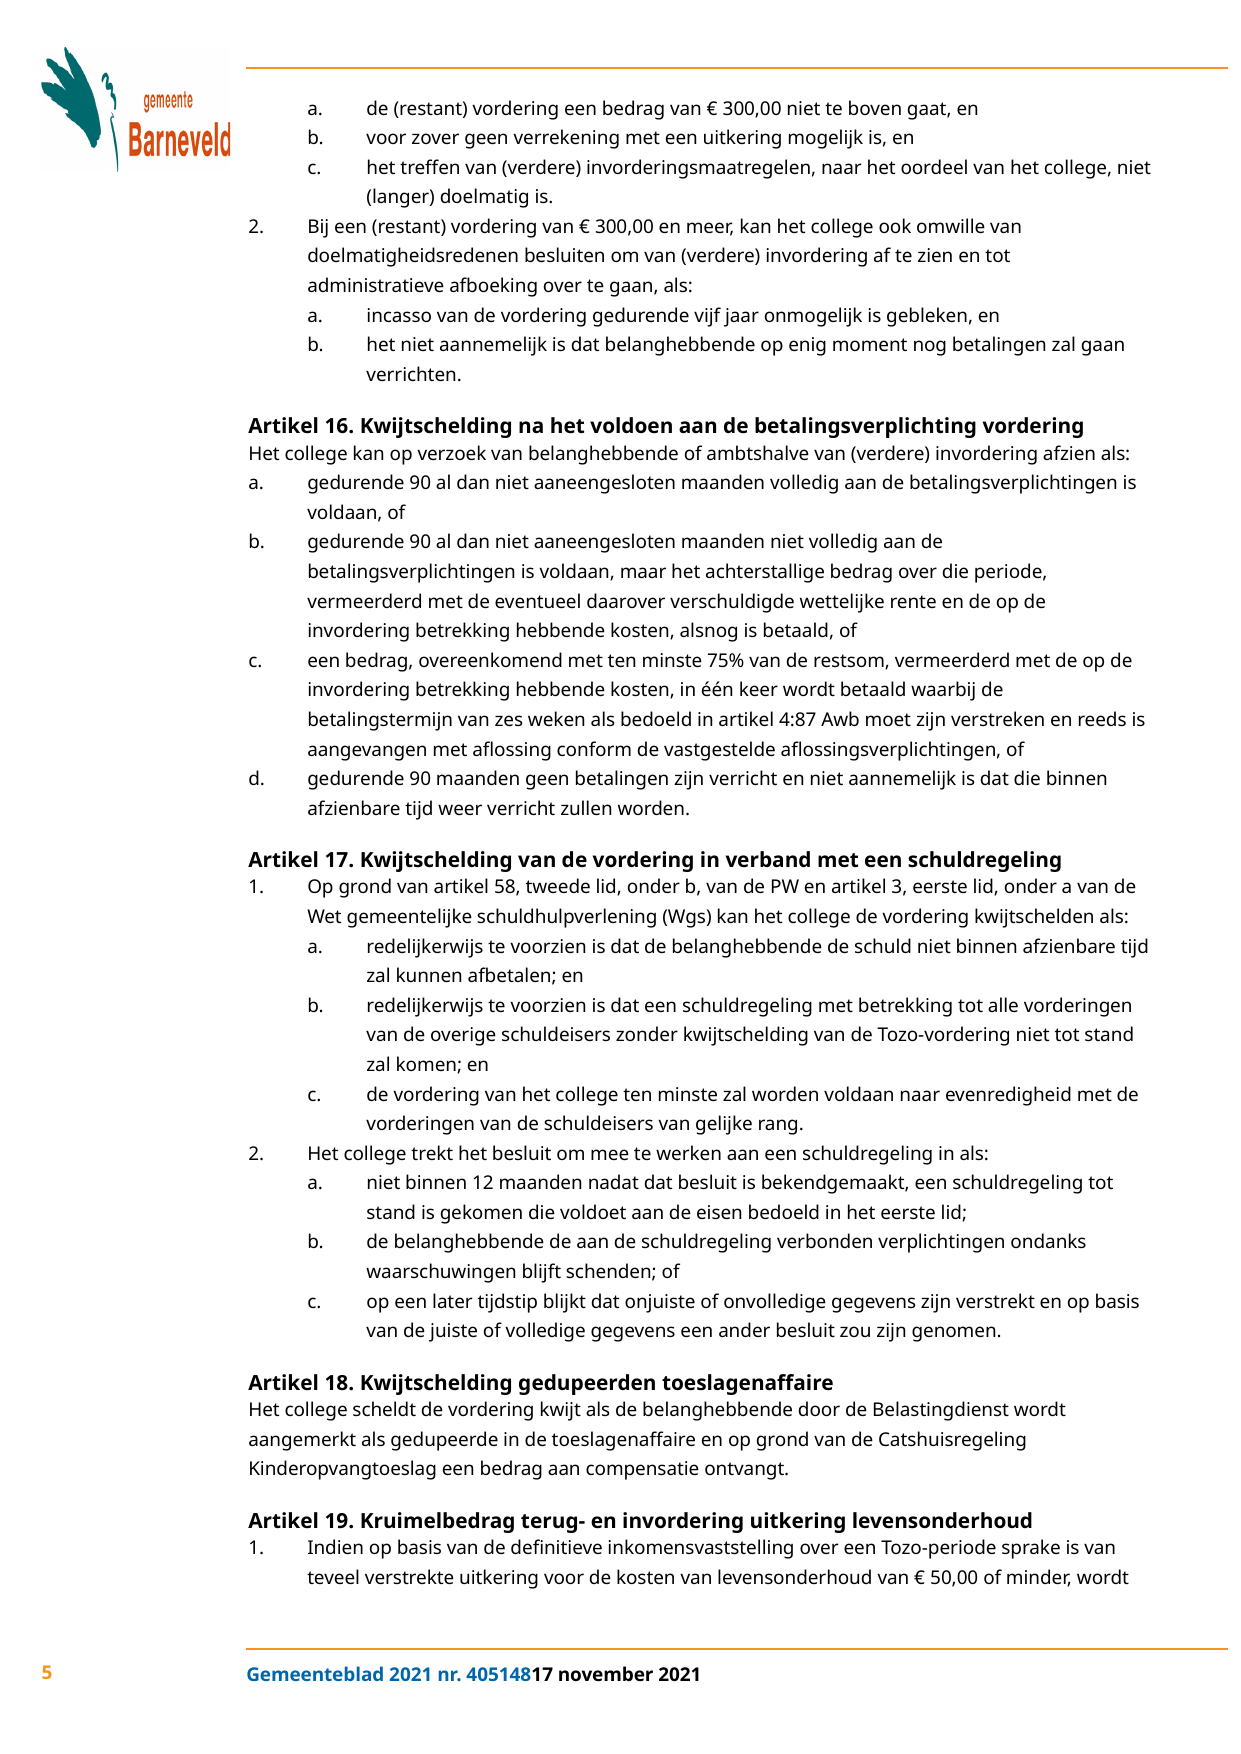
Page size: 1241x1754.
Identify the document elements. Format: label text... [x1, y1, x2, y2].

list Indien op basis van de definitieve inkomensvaststelling over een Tozo-periode sprake is van teveel verstrekte uitkering voor de kosten van levensonderhoud van € 50,00 of minder, wordt [248, 1534, 1152, 1590]
text Artikel 17. Kwijtschelding van de vordering in verband met een schuldregeling [248, 845, 1152, 874]
list niet binnen 12 maanden nadat dat besluit is bekendgemaakt, een schuldregeling tot stand is gekomen die voldoet aan de eisen bedoeld in het eerste lid; [307, 1169, 1152, 1225]
text Artikel 16. Kwijtschelding na het voldoen aan de betalingsverplichting vordering [248, 411, 1152, 440]
list een bedrag, overeenkomend met ten minste 75% van de restsom, vermeerderd met de op de invordering betrekking hebbende kosten, in één keer wordt betaald waarbij de betalingstermijn van zes weken als bedoeld in artikel 4:87 Awb moet zijn verstreken en reeds is aangevangen met aflossing conform de vastgestelde aflossingsverplichtingen, of [248, 647, 1152, 761]
list de (restant) vordering een bedrag van € 300,00 niet te boven gaat, en [307, 95, 1152, 121]
list op een later tijdstip blijkt dat onjuiste of onvolledige gegevens zijn verstrekt en op basis van de juiste of volledige gegevens een ander besluit zou zijn genomen. [307, 1288, 1152, 1343]
list gedurende 90 maanden geen betalingen zijn verricht en niet aannemelijk is dat die binnen afzienbare tijd weer verricht zullen worden. [248, 765, 1152, 821]
list Op grond van artikel 58, tweede lid, onder b, van de PW en artikel 3, eerste lid, onder a van de Wet gemeentelijke schuldhulpverlening (Wgs) kan het college de vordering kwijtschelden als: [248, 874, 1152, 929]
text Het college kan op verzoek van belanghebbende of ambtshalve van (verdere) invordering afzien als: [248, 440, 1152, 466]
list incasso van de vordering gedurende vijf jaar onmogelijk is gebleken, en [307, 302, 1152, 328]
list het niet aannemelijk is dat belanghebbende op enig moment nog betalingen zal gaan verrichten. [307, 331, 1152, 387]
text Artikel 19. Kruimelbedrag terug- en invordering uitkering levensonderhoud [248, 1506, 1152, 1534]
list redelijkerwijs te voorzien is dat een schuldregeling met betrekking tot alle vorderingen van de overige schuldeisers zonder kwijtschelding van de Tozo-vordering niet tot stand zal komen; en [307, 992, 1152, 1077]
list het treffen van (verdere) invorderingsmaatregelen, naar het oordeel van het college, niet (langer) doelmatig is. [307, 154, 1152, 209]
list Het college trekt het besluit om mee te werken aan een schuldregeling in als: [248, 1140, 1152, 1166]
text Het college scheldt de vordering kwijt als de belanghebbende door de Belastingdienst wordt aangemerkt als gedupeerde in de toeslagenaffaire en op grond van de Catshuisregeling Kinderopvangtoeslag een bedrag aan compensatie ontvangt. [248, 1396, 1152, 1481]
list de belanghebbende de aan de schuldregeling verbonden verplichtingen ondanks waarschuwingen blijft schenden; of [307, 1229, 1152, 1284]
list gedurende 90 al dan niet aaneengesloten maanden niet volledig aan de betalingsverplichtingen is voldaan, maar het achterstallige bedrag over die periode, vermeerderd met de eventueel daarover verschuldigde wettelijke rente en de op de invordering betrekking hebbende kosten, alsnog is betaald, of [248, 529, 1152, 643]
picture [41, 47, 231, 172]
list redelijkerwijs te voorzien is dat de belanghebbende de schuld niet binnen afzienbare tijd zal kunnen afbetalen; en [307, 933, 1152, 988]
list voor zover geen verrekening met een uitkering mogelijk is, en [307, 124, 1152, 150]
list gedurende 90 al dan niet aaneengesloten maanden volledig aan de betalingsverplichtingen is voldaan, of [248, 469, 1152, 525]
text Artikel 18. Kwijtschelding gedupeerden toeslagenaffaire [248, 1368, 1152, 1396]
list de vordering van het college ten minste zal worden voldaan naar evenredigheid met de vorderingen van de schuldeisers van gelijke rang. [307, 1081, 1152, 1136]
list Bij een (restant) vordering van € 300,00 en meer, kan het college ook omwille van doelmatigheidsredenen besluiten om van (verdere) invordering af te zien en tot administratieve afboeking over te gaan, als: [248, 213, 1152, 298]
